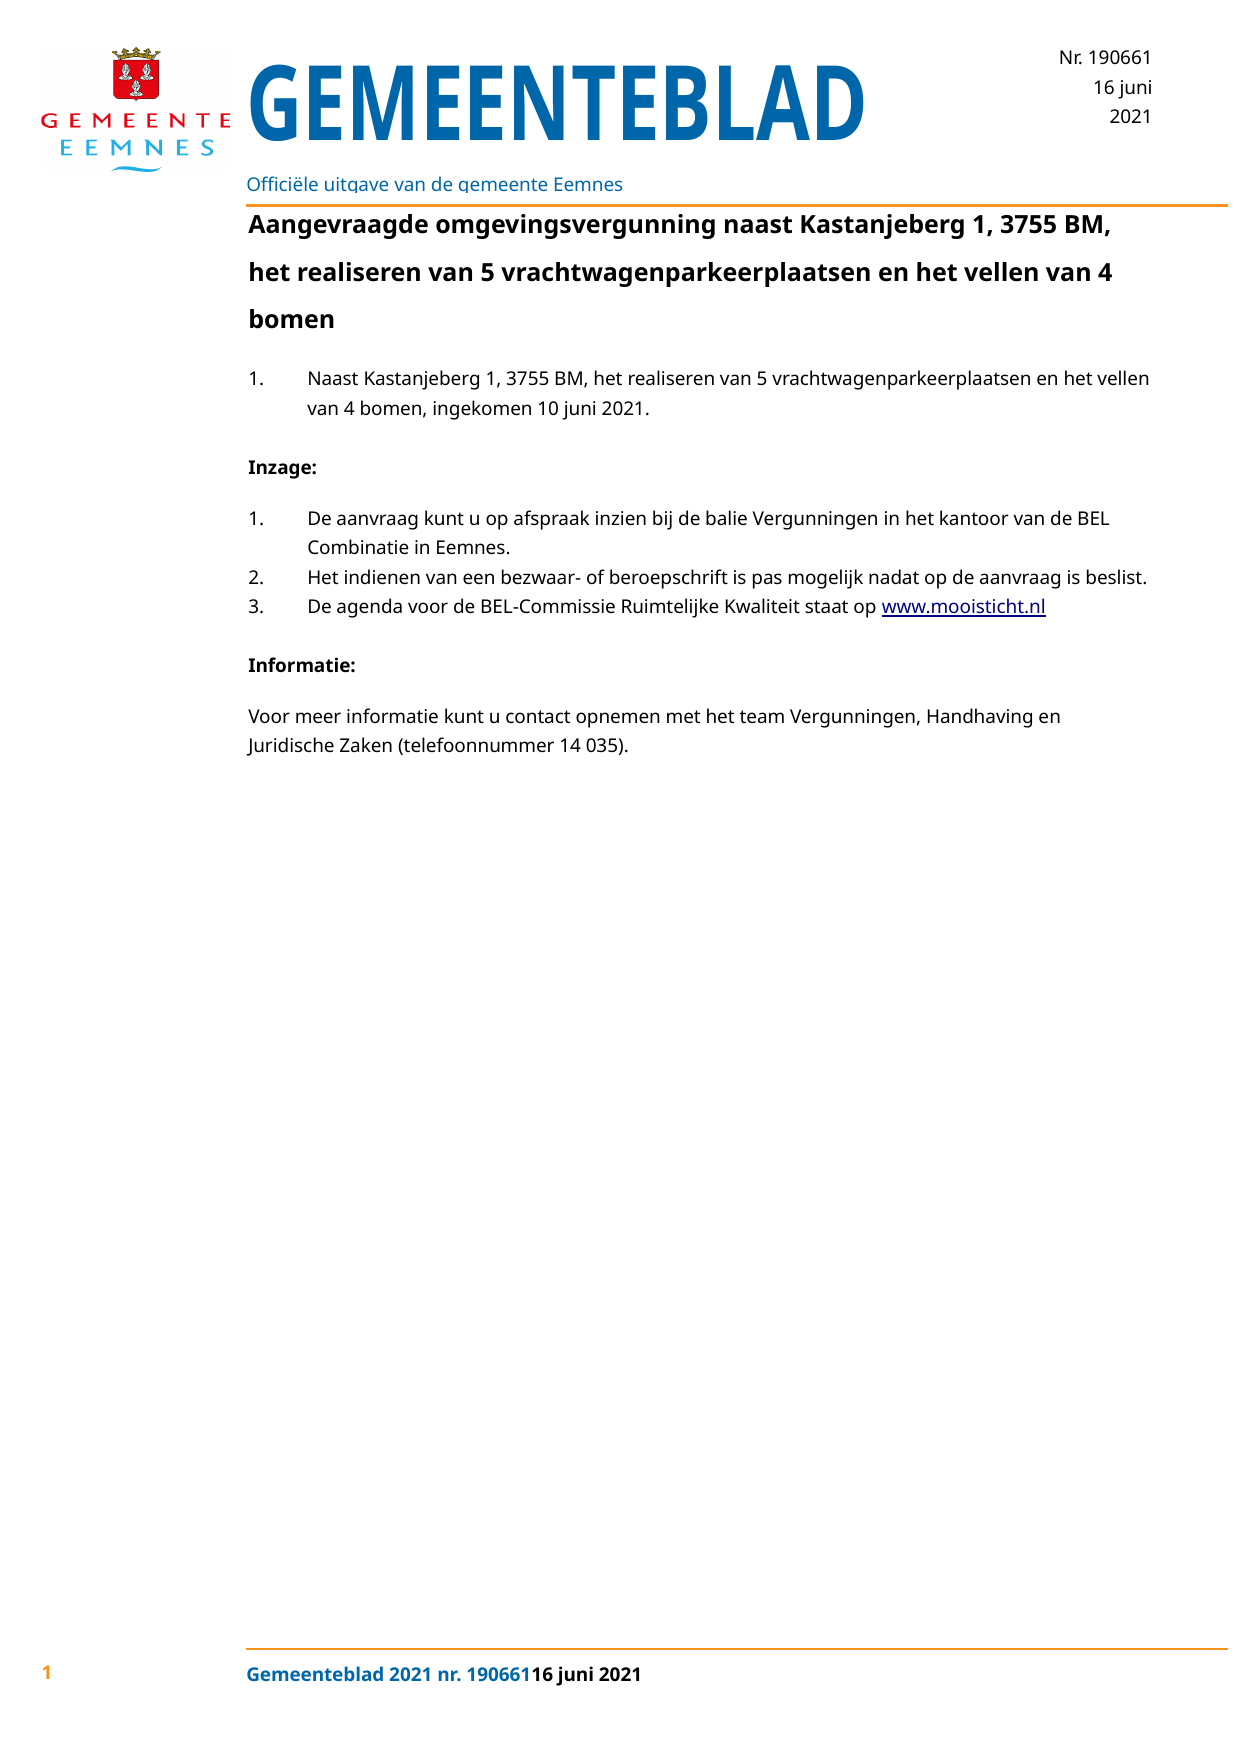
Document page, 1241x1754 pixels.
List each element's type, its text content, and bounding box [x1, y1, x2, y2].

text Inzage: [248, 454, 1152, 480]
text Aangevraagde omgevingsvergunning naast Kastanjeberg 1, 3755 BM, het realiseren van 5 vrachtwagenparkeerplaatsen en het vellen van 4 bomen [248, 207, 1152, 336]
list De agenda voor de BEL-Commissie Ruimtelijke Kwaliteit staat op www.mooisticht.nl [248, 593, 1152, 619]
list De aanvraag kunt u op afspraak inzien bij de balie Vergunningen in het kantoor van de BEL Combinatie in Eemnes. [248, 505, 1152, 560]
list Naast Kastanjeberg 1, 3755 BM, het realiseren van 5 vrachtwagenparkeerplaatsen en het vellen van 4 bomen, ingekomen 10 juni 2021. [248, 366, 1152, 421]
text Voor meer informatie kunt u contact opnemen met het team Vergunningen, Handhaving en Juridische Zaken (telefoonnummer 14 035). [248, 703, 1152, 758]
picture [41, 47, 231, 172]
list Het indienen van een bezwaar- of beroepschrift is pas mogelijk nadat op de aanvraag is beslist. [248, 564, 1152, 589]
text Informatie: [248, 653, 1152, 678]
